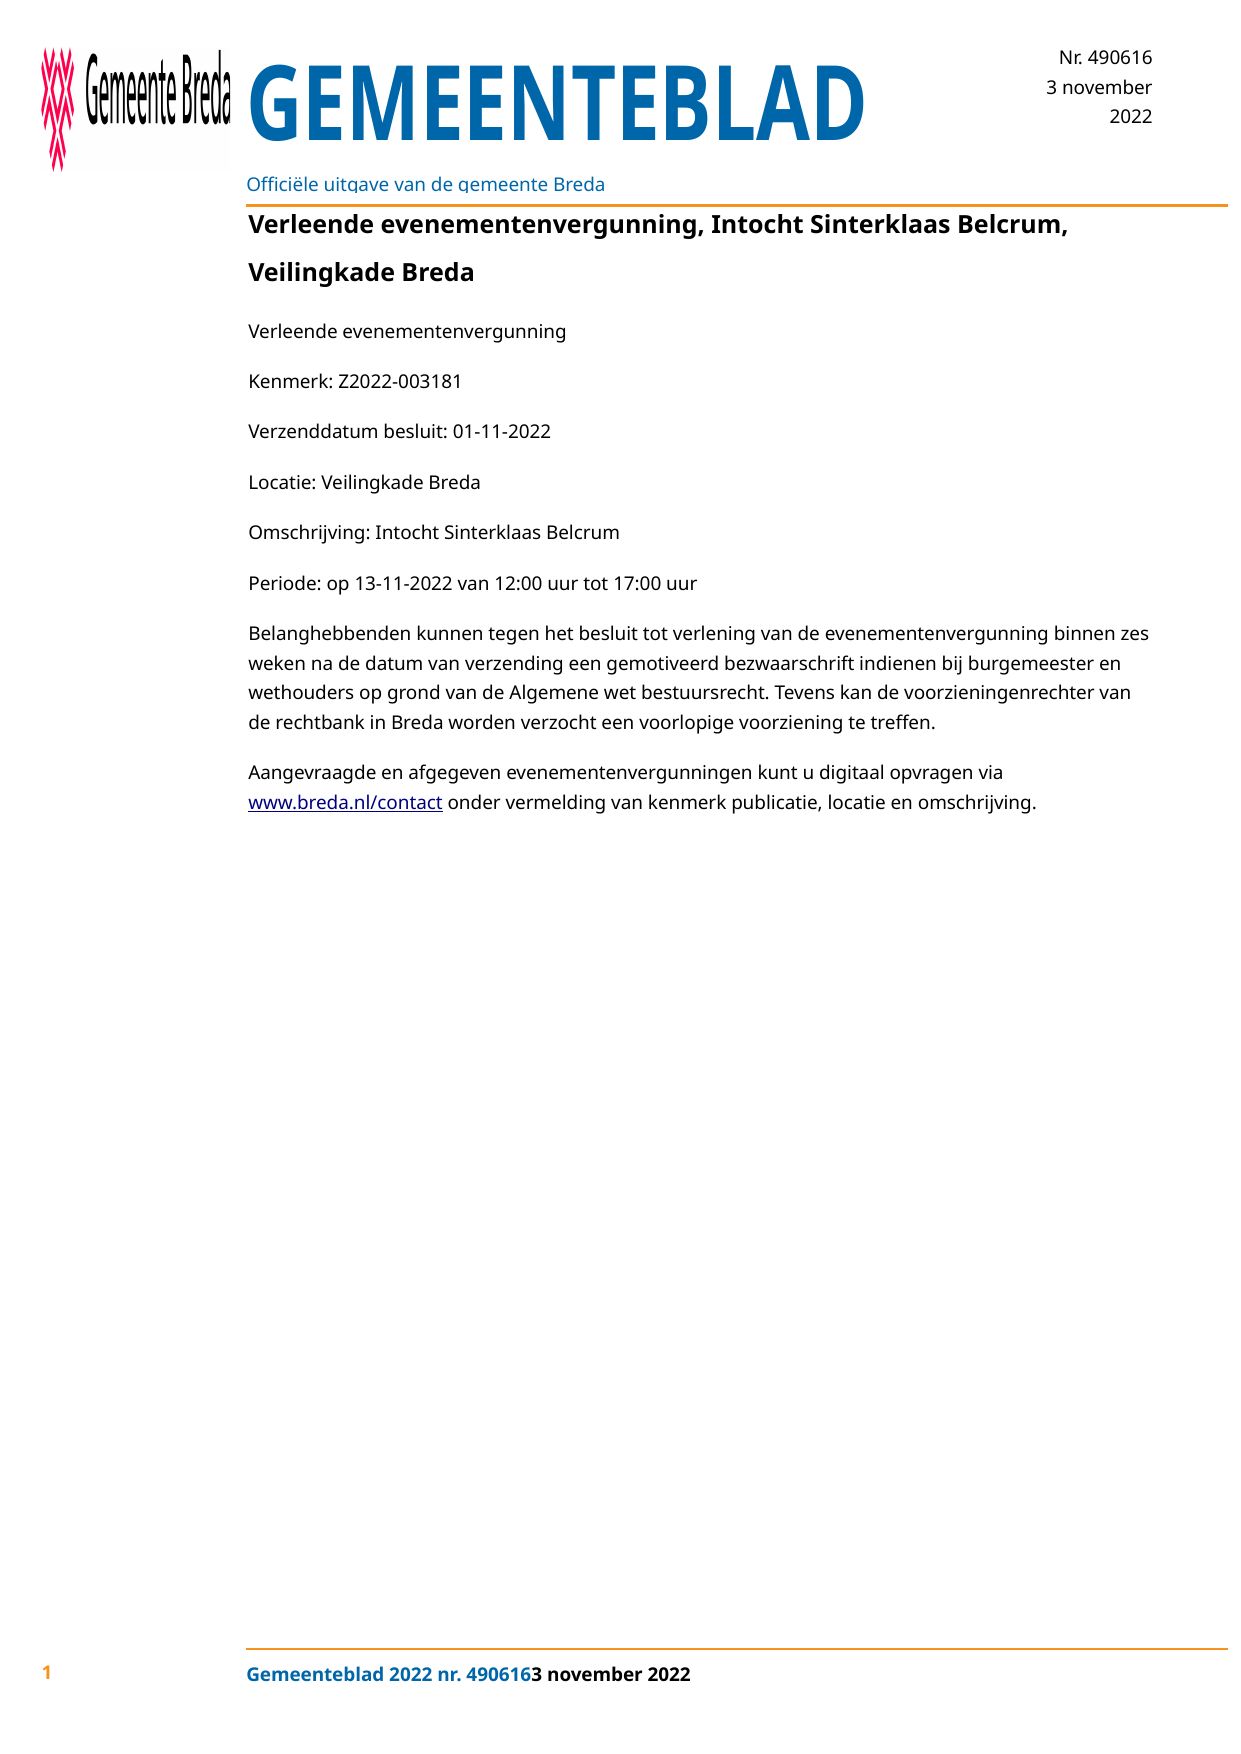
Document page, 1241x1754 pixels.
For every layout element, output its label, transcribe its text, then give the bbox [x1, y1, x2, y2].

text Aangevraagde en afgegeven evenementenvergunningen kunt u digitaal opvragen via www.breda.nl/contact onder vermelding van kenmerk publicatie, locatie en omschrijving. [248, 759, 1152, 815]
text Belanghebbenden kunnen tegen het besluit tot verlening van de evenementenvergunning binnen zes weken na de datum van verzending een gemotiveerd bezwaarschrift indienen bij burgemeester en wethouders op grond van de Algemene wet bestuursrecht. Tevens kan de voorzieningenrechter van de rechtbank in Breda worden verzocht een voorlopige voorziening te treffen. [248, 620, 1152, 735]
text Kenmerk: Z2022-003181 [248, 368, 1152, 394]
picture [41, 47, 231, 172]
text Locatie: Veilingkade Breda [248, 469, 1152, 495]
text Verzenddatum besluit: 01-11-2022 [248, 419, 1152, 444]
text Verleende evenementenvergunning [248, 318, 1152, 344]
text Periode: op 13-11-2022 van 12:00 uur tot 17:00 uur [248, 570, 1152, 596]
text Omschrijving: Intocht Sinterklaas Belcrum [248, 519, 1152, 545]
text Verleende evenementenvergunning, Intocht Sinterklaas Belcrum, Veilingkade Breda [248, 207, 1152, 288]
